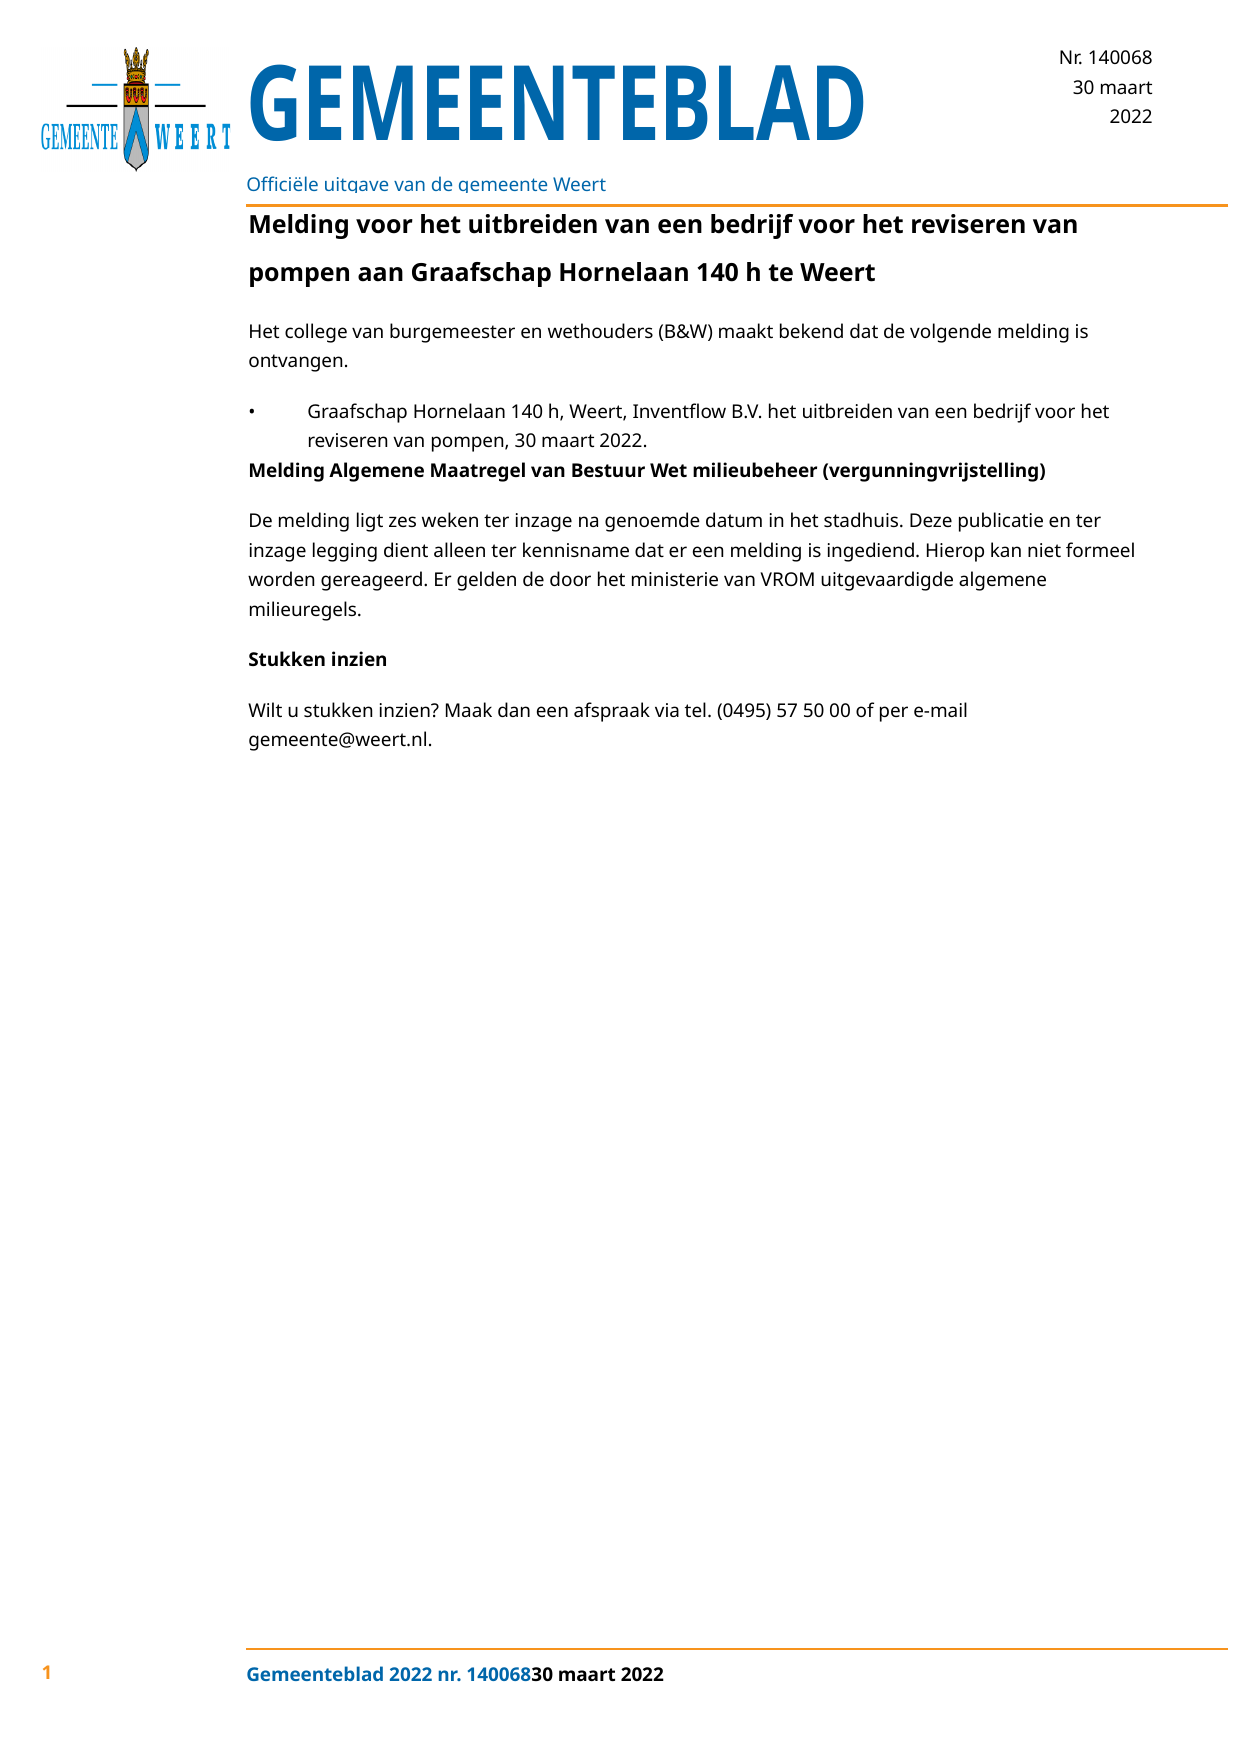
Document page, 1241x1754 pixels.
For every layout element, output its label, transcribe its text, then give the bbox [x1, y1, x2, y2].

list Graafschap Hornelaan 140 h, Weert, Inventflow B.V. het uitbreiden van een bedrijf voor het reviseren van pompen, 30 maart 2022. [248, 398, 1152, 453]
text Wilt u stukken inzien? Maak dan een afspraak via tel. (0495) 57 50 00 of per e-mail gemeente@weert.nl. [248, 697, 1152, 752]
picture [41, 47, 231, 172]
text Melding voor het uitbreiden van een bedrijf voor het reviseren van pompen aan Graafschap Hornelaan 140 h te Weert [248, 207, 1152, 288]
text Het college van burgemeester en wethouders (B&W) maakt bekend dat de volgende melding is ontvangen. [248, 318, 1152, 373]
text De melding ligt zes weken ter inzage na genoemde datum in het stadhuis. Deze publicatie en ter inzage legging dient alleen ter kennisname dat er een melding is ingediend. Hierop kan niet formeel worden gereageerd. Er gelden de door het ministerie van VROM uitgevaardigde algemene milieuregels. [248, 507, 1152, 622]
text Melding Algemene Maatregel van Bestuur Wet milieubeheer (vergunningvrijstelling) [248, 457, 1152, 483]
text Stukken inzien [248, 647, 1152, 672]
